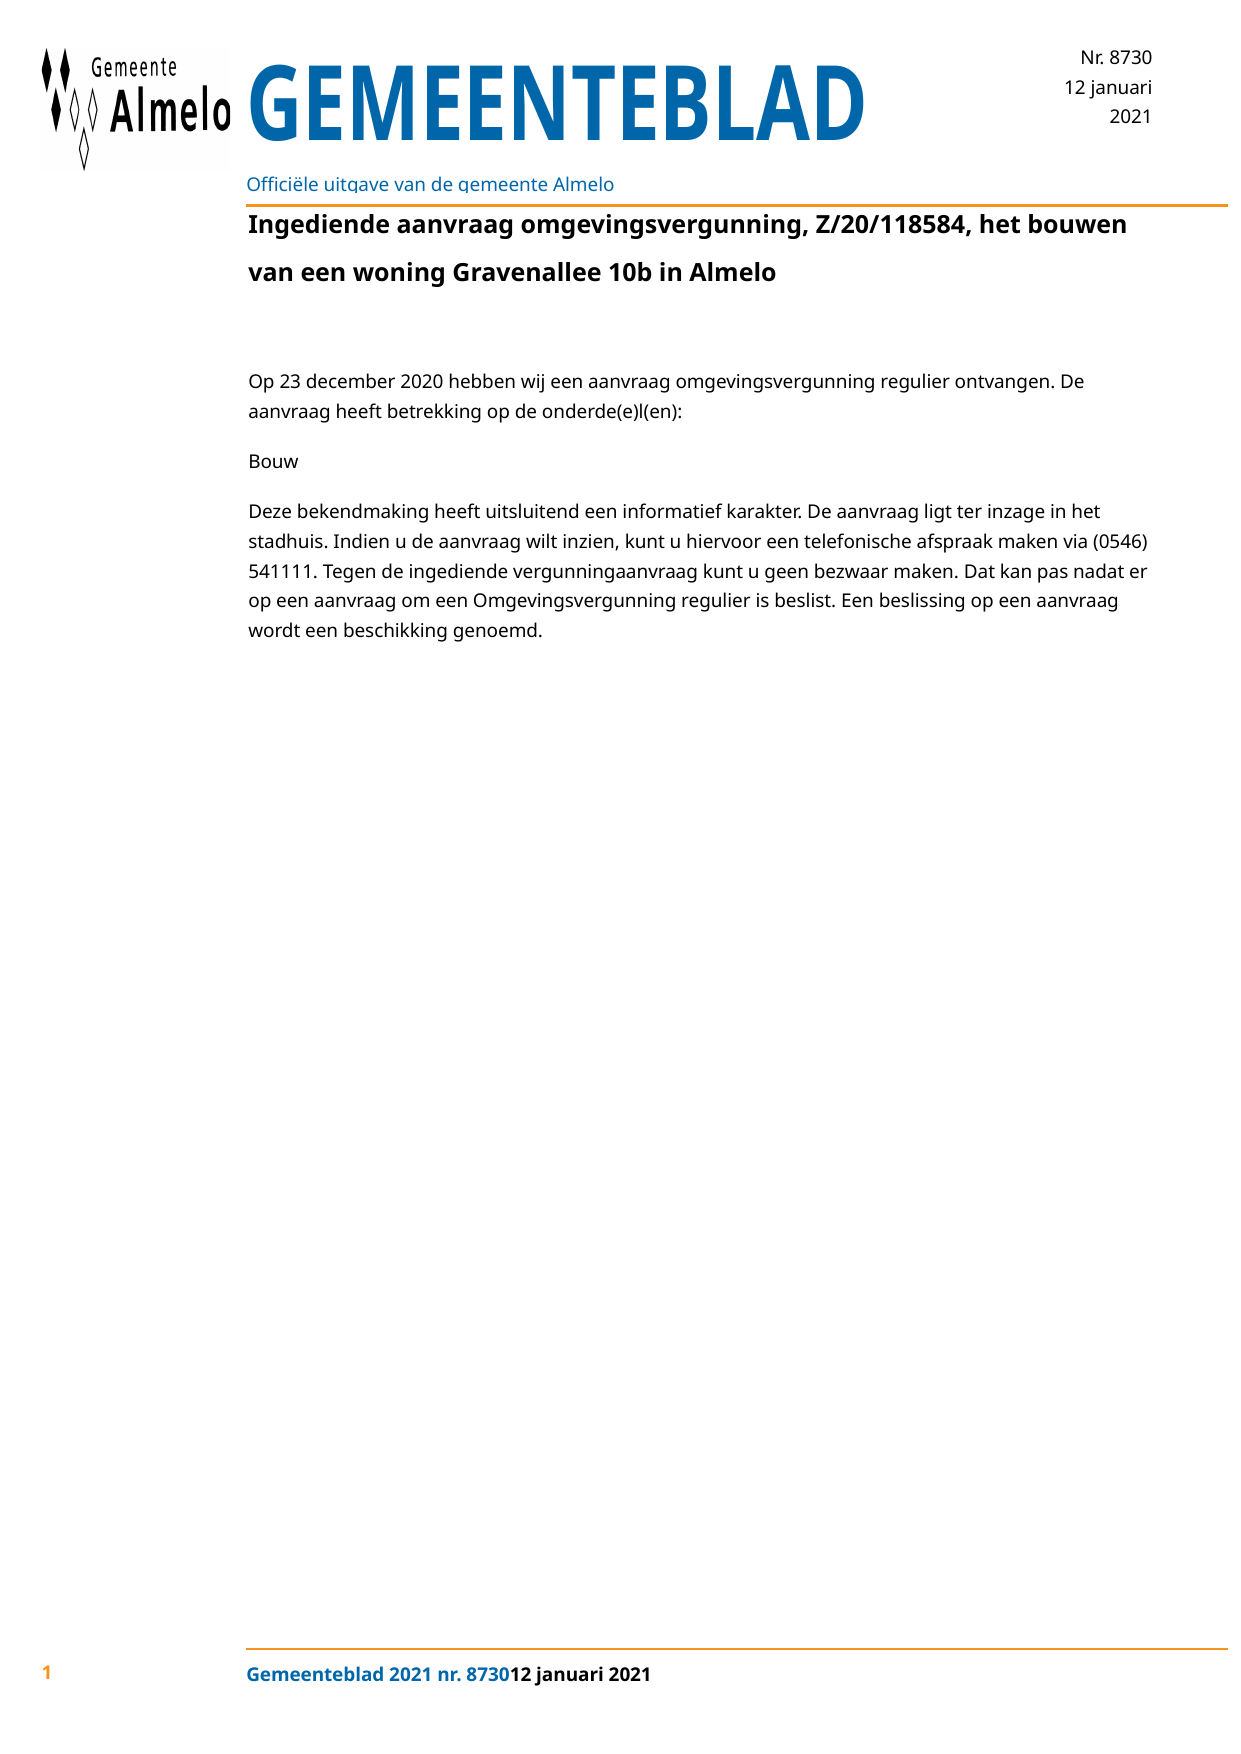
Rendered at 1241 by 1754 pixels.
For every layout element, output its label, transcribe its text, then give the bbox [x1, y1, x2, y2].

text Deze bekendmaking heeft uitsluitend een informatief karakter. De aanvraag ligt ter inzage in het stadhuis. Indien u de aanvraag wilt inzien, kunt u hiervoor een telefonische afspraak maken via (0546) 541111. Tegen de ingediende vergunningaanvraag kunt u geen bezwaar maken. Dat kan pas nadat er op een aanvraag om een Omgevingsvergunning regulier is beslist. Een beslissing op een aanvraag wordt een beschikking genoemd. [248, 499, 1152, 643]
text Bouw [248, 448, 1152, 474]
text Op 23 december 2020 hebben wij een aanvraag omgevingsvergunning regulier ontvangen. De aanvraag heeft betrekking op de onderde(e)l(en): [248, 368, 1152, 424]
text Ingediende aanvraag omgevingsvergunning, Z/20/118584, het bouwen van een woning Gravenallee 10b in Almelo [248, 207, 1152, 288]
picture [41, 47, 231, 172]
